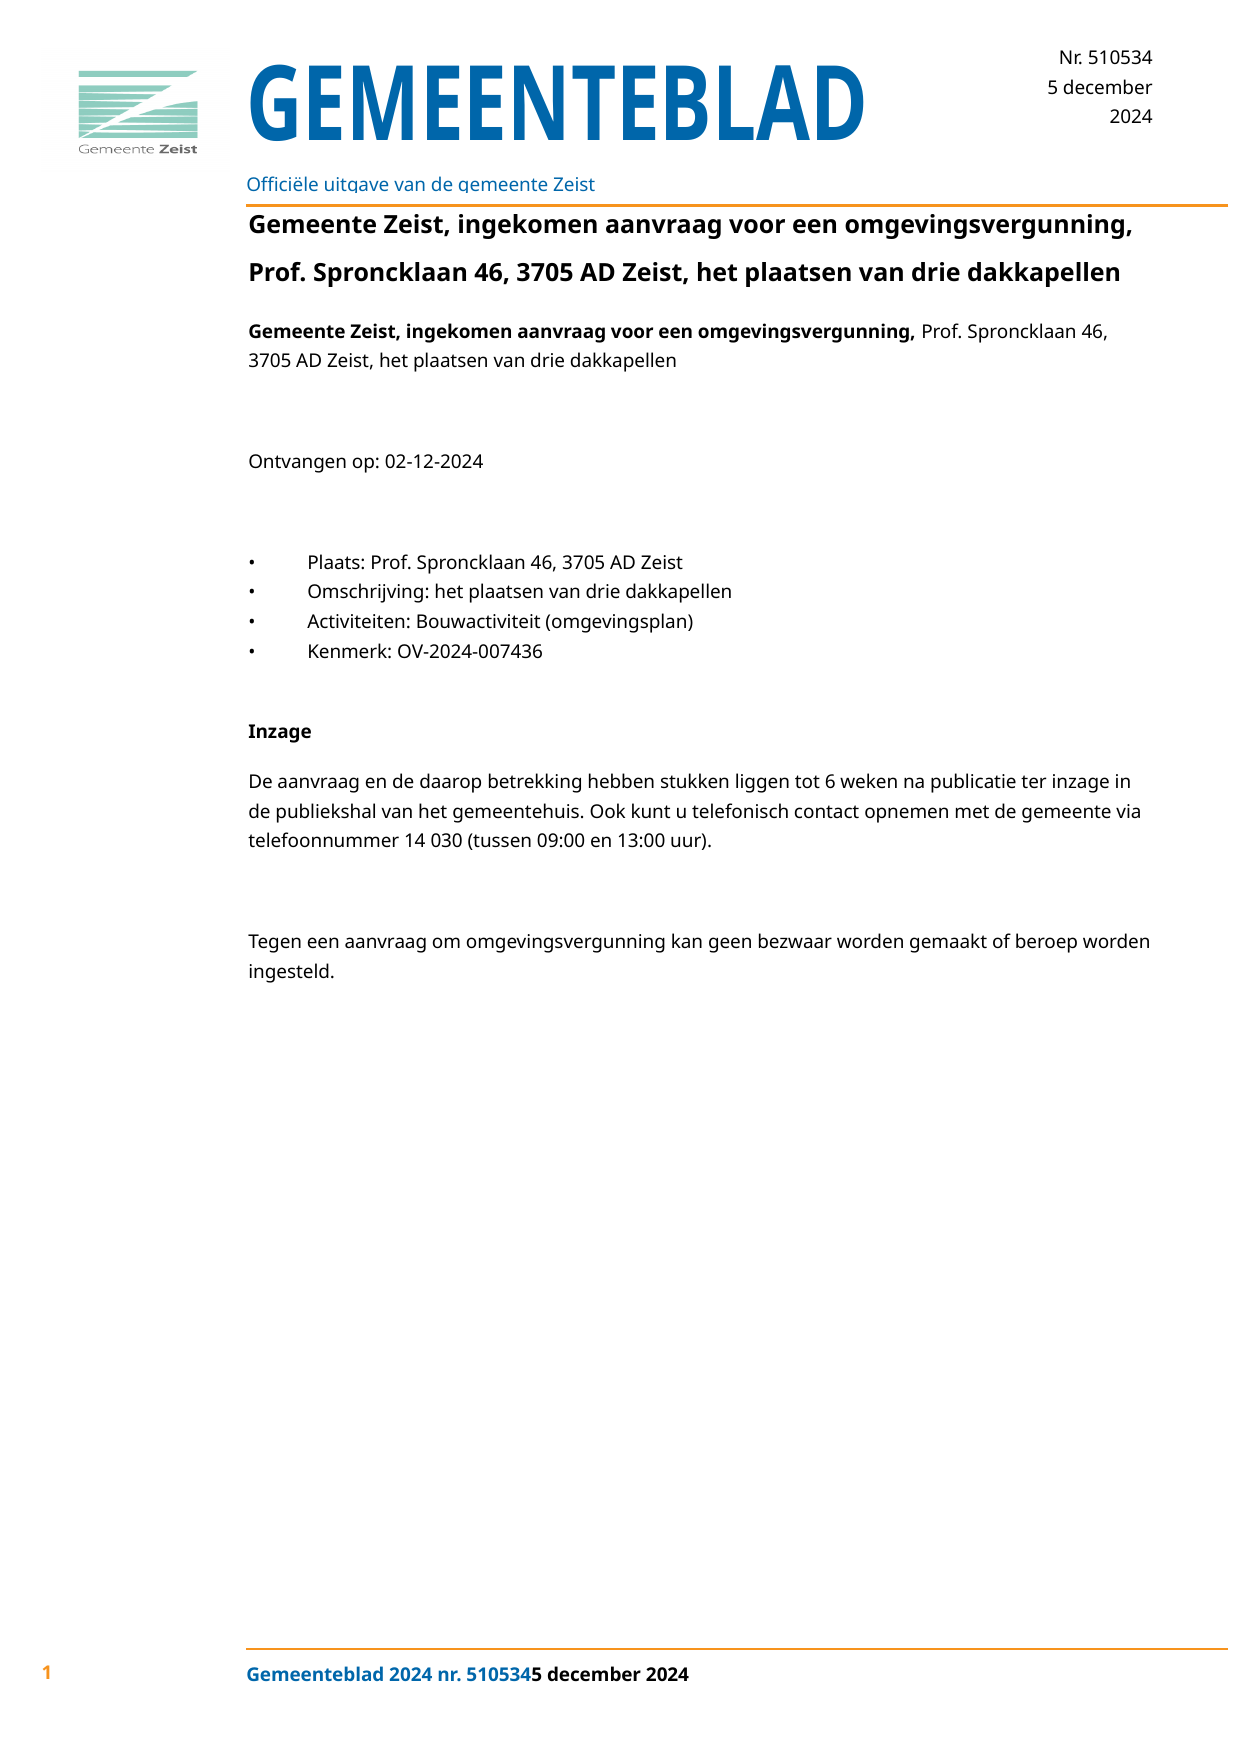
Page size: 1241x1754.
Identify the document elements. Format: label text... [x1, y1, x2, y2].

text Gemeente Zeist, ingekomen aanvraag voor een omgevingsvergunning, Prof. Sproncklaan 46, 3705 AD Zeist, het plaatsen van drie dakkapellen [248, 207, 1152, 288]
list Kenmerk: OV-2024-007436 [248, 638, 1152, 664]
text Inzage [248, 718, 1152, 744]
list Plaats: Prof. Sproncklaan 46, 3705 AD Zeist [248, 549, 1152, 575]
text Gemeente Zeist, ingekomen aanvraag voor een omgevingsvergunning, Prof. Sproncklaan 46, 3705 AD Zeist, het plaatsen van drie dakkapellen [248, 318, 1152, 373]
text Tegen een aanvraag om omgevingsvergunning kan geen bezwaar worden gemaakt of beroep worden ingesteld. [248, 928, 1152, 984]
text De aanvraag en de daarop betrekking hebben stukken liggen tot 6 weken na publicatie ter inzage in de publiekshal van het gemeentehuis. Ook kunt u telefonisch contact opnemen met de gemeente via telefoonnummer 14 030 (tussen 09:00 en 13:00 uur). [248, 768, 1152, 853]
text Ontvangen op: 02-12-2024 [248, 448, 1152, 474]
list Omschrijving: het plaatsen van drie dakkapellen [248, 579, 1152, 604]
picture [41, 47, 231, 172]
list Activiteiten: Bouwactiviteit (omgevingsplan) [248, 608, 1152, 634]
